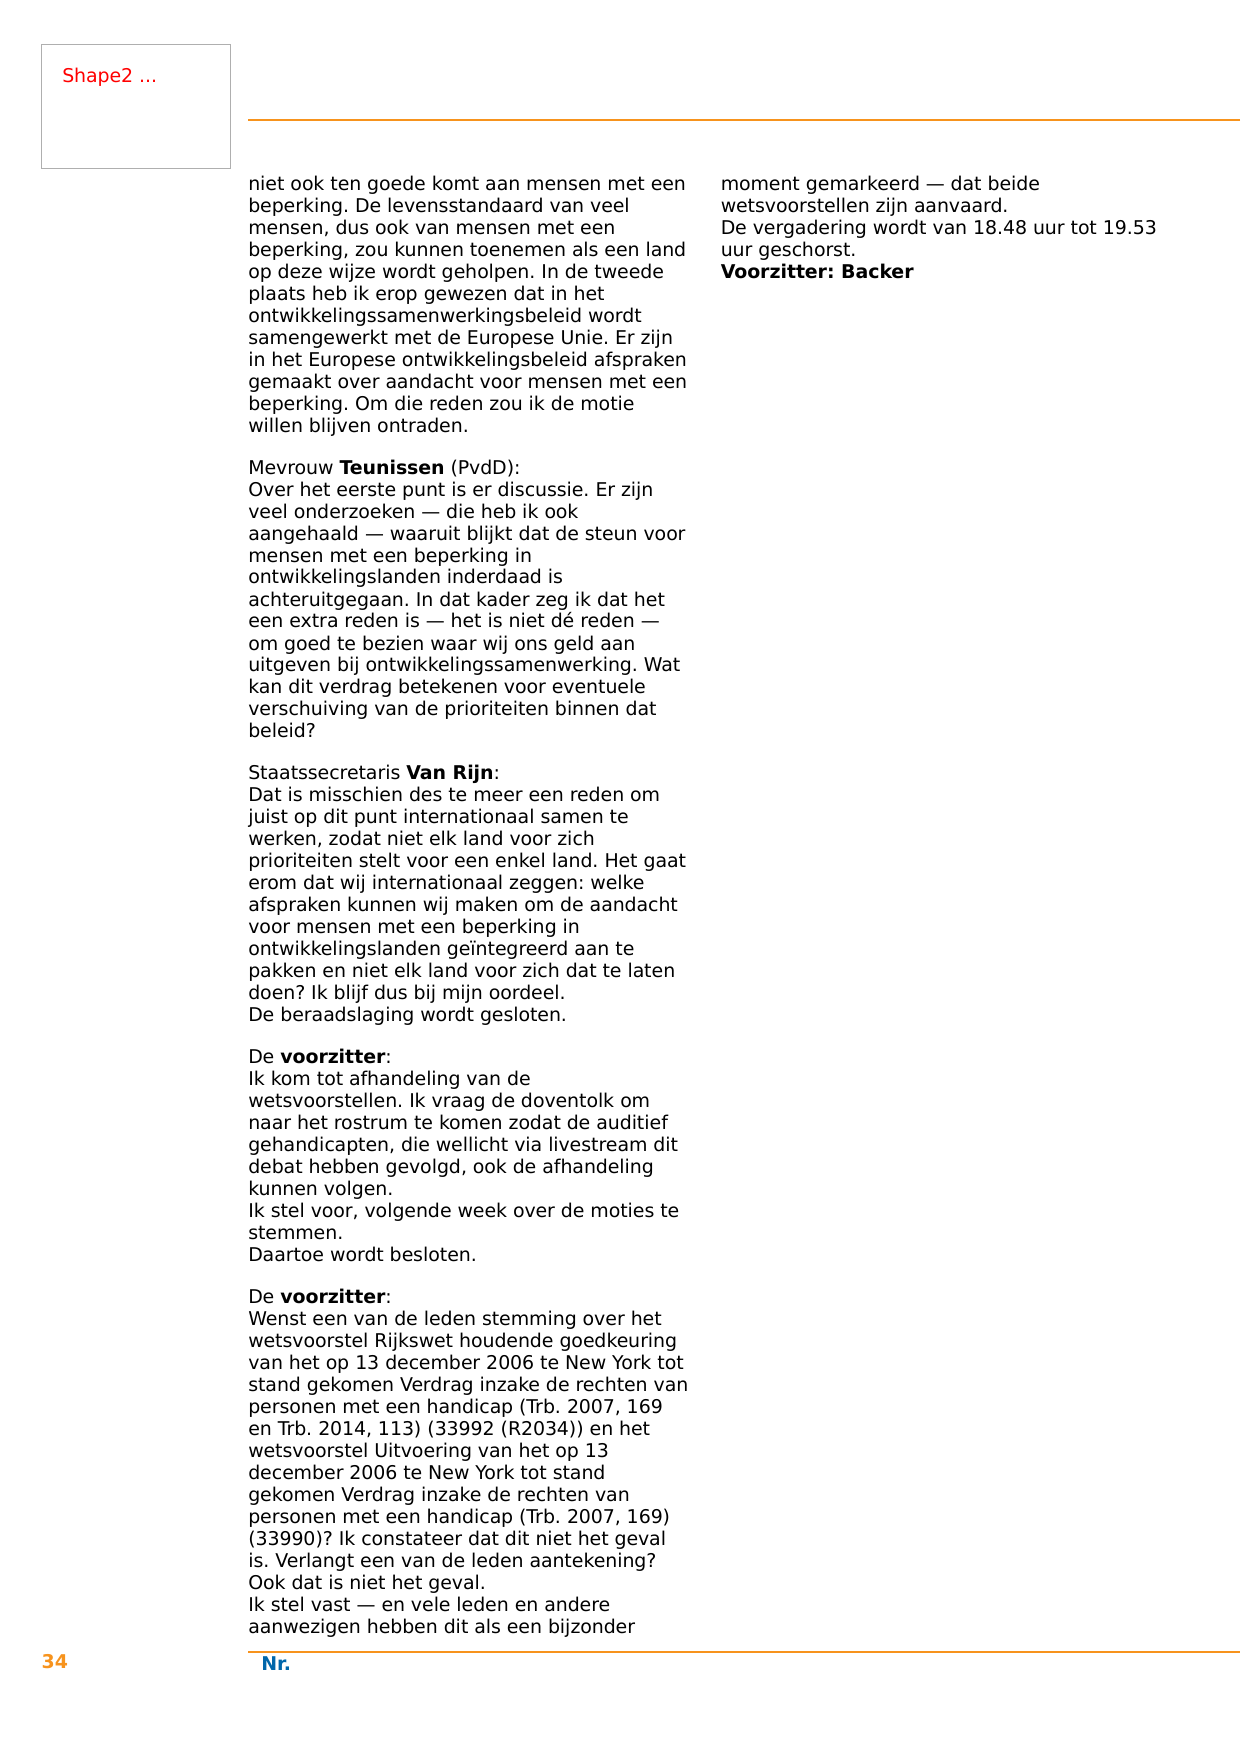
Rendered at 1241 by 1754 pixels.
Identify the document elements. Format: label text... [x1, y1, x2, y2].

text De beraadslaging wordt gesloten. [248, 1004, 691, 1026]
text De voorzitter: [248, 1286, 691, 1308]
text Wenst een van de leden stemming over het wetsvoorstel Rijkswet houdende goedkeuring van het op 13 december 2006 te New York tot stand gekomen Verdrag inzake de rechten van personen met een handicap (Trb. 2007, 169 en Trb. 2014, 113) (33992 (R2034)) en het wetsvoorstel Uitvoering van het op 13 december 2006 te New York tot stand gekomen Verdrag inzake de rechten van personen met een handicap (Trb. 2007, 169) (33990)? Ik constateer dat dit niet het geval is. Verlangt een van de leden aantekening? Ook dat is niet het geval. [248, 1308, 691, 1593]
text Mevrouw Teunissen (PvdD): [248, 457, 691, 478]
text Ik stel vast — en vele leden en andere aanwezigen hebben dit als een bijzonder [248, 1593, 691, 1637]
text Staatssecretaris Van Rijn: [248, 762, 691, 784]
text Over het eerste punt is er discussie. Er zijn veel onderzoeken — die heb ik ook aangehaald — waaruit blijkt dat de steun voor mensen met een beperking in ontwikkelingslanden inderdaad is achteruitgegaan. In dat kader zeg ik dat het een extra reden is — het is niet dé reden — om goed te bezien waar wij ons geld aan uitgeven bij ontwikkelingssamenwerking. Wat kan dit verdrag betekenen voor eventuele verschuiving van de prioriteiten binnen dat beleid? [248, 478, 691, 742]
text niet ook ten goede komt aan mensen met een beperking. De levensstandaard van veel mensen, dus ook van mensen met een beperking, zou kunnen toenemen als een land op deze wijze wordt geholpen. In de tweede plaats heb ik erop gewezen dat in het ontwikkelingssamenwerkingsbeleid wordt samengewerkt met de Europese Unie. Er zijn in het Europese ontwikkelingsbeleid afspraken gemaakt over aandacht voor mensen met een beperking. Om die reden zou ik de motie willen blijven ontraden. [248, 173, 691, 437]
text Daartoe wordt besloten. [248, 1244, 691, 1266]
text Ik kom tot afhandeling van de wetsvoorstellen. Ik vraag de doventolk om naar het rostrum te komen zodat de auditief gehandicapten, die wellicht via livestream dit debat hebben gevolgd, ook de afhandeling kunnen volgen. [248, 1068, 691, 1200]
text De voorzitter: [248, 1046, 691, 1068]
text Dat is misschien des te meer een reden om juist op dit punt internationaal samen te werken, zodat niet elk land voor zich prioriteiten stelt voor een enkel land. Het gaat erom dat wij internationaal zeggen: welke afspraken kunnen wij maken om de aandacht voor mensen met een beperking in ontwikkelingslanden geïntegreerd aan te pakken en niet elk land voor zich dat te laten doen? Ik blijf dus bij mijn oordeel. [248, 784, 691, 1004]
text De vergadering wordt van 18.48 uur tot 19.53 uur geschorst. [721, 217, 1163, 261]
text Ik stel voor, volgende week over de moties te stemmen. [248, 1200, 691, 1244]
text Voorzitter: Backer [721, 261, 1163, 283]
text moment gemarkeerd — dat beide wetsvoorstellen zijn aanvaard. [721, 173, 1163, 217]
